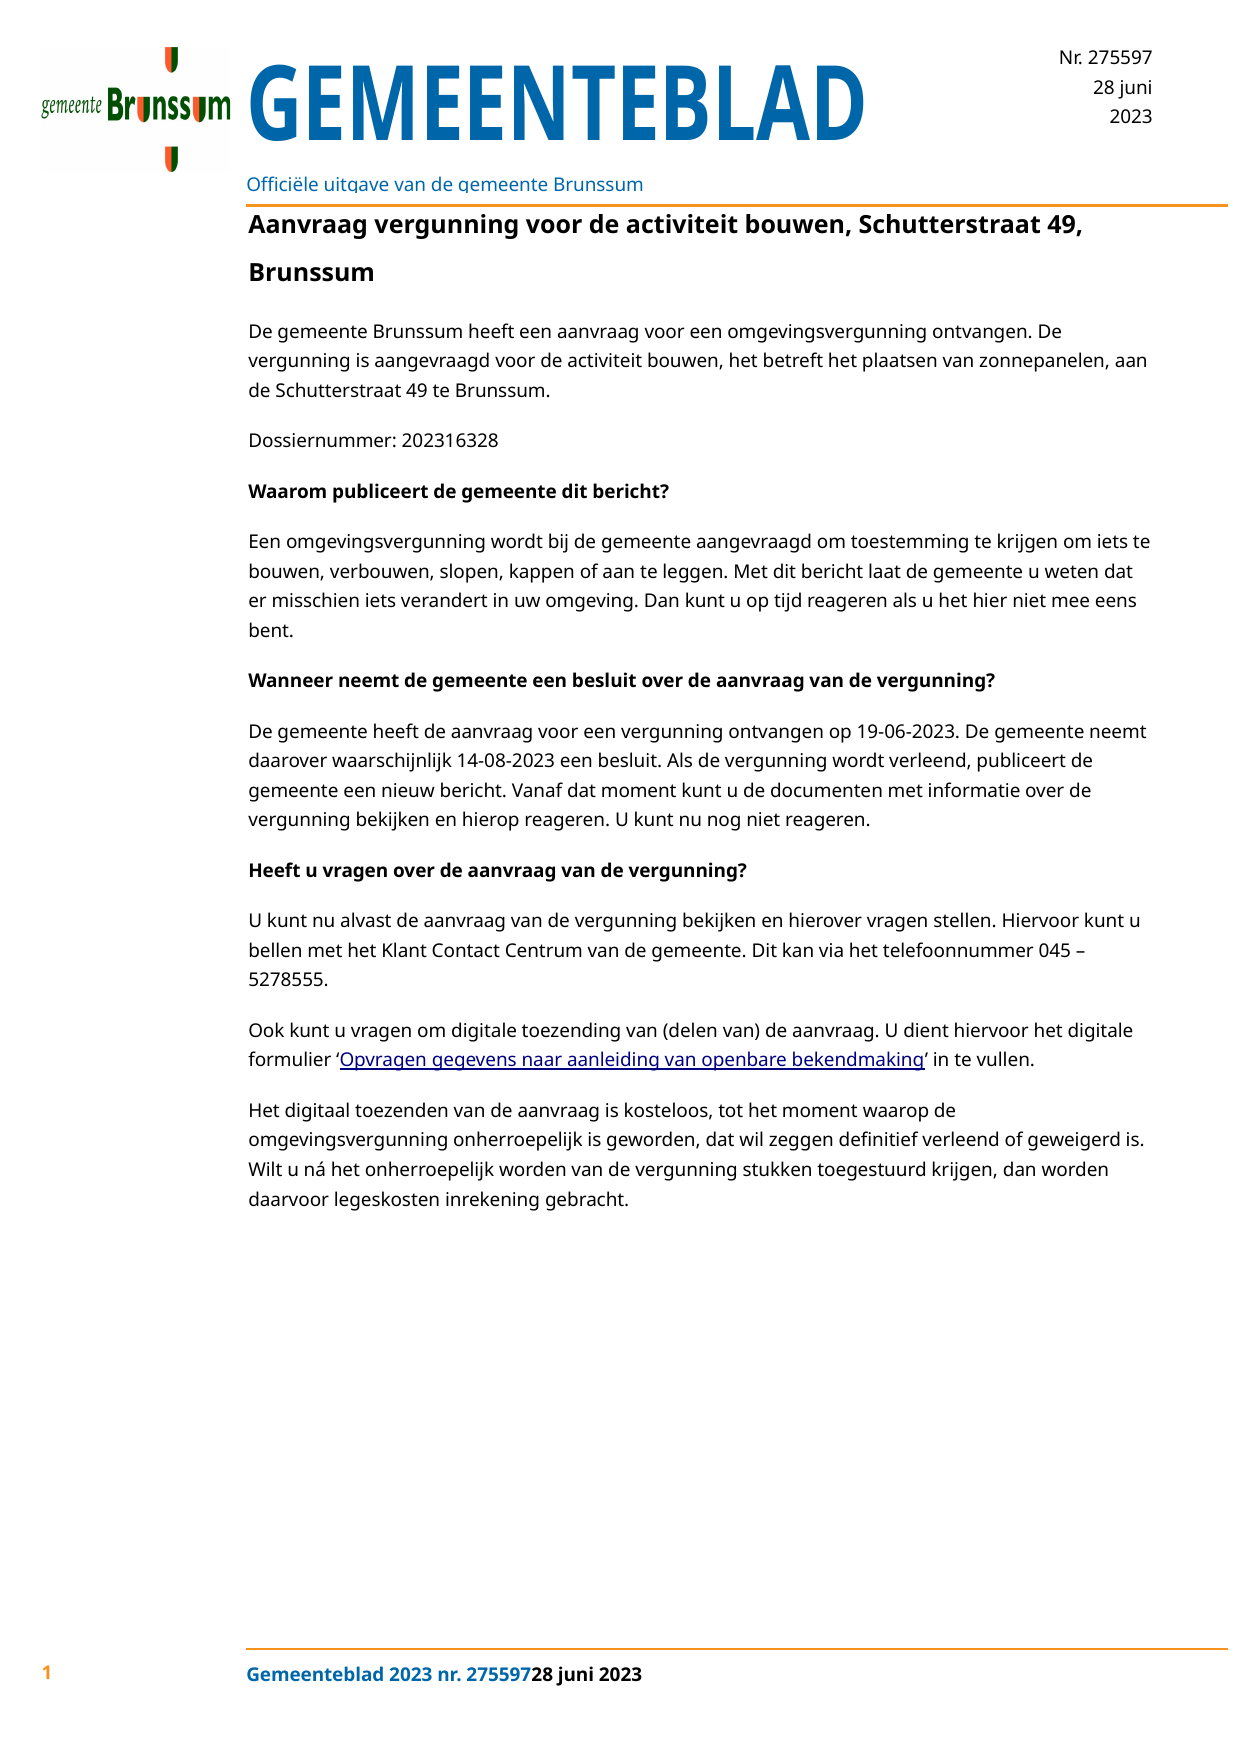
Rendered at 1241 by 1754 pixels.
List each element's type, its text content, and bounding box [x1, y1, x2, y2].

text Heeft u vragen over de aanvraag van de vergunning? [248, 857, 1152, 883]
text Aanvraag vergunning voor de activiteit bouwen, Schutterstraat 49, Brunssum [248, 207, 1152, 288]
text De gemeente Brunssum heeft een aanvraag voor een omgevingsvergunning ontvangen. De vergunning is aangevraagd voor de activiteit bouwen, het betreft het plaatsen van zonnepanelen, aan de Schutterstraat 49 te Brunssum. [248, 318, 1152, 403]
text Ook kunt u vragen om digitale toezending van (delen van) de aanvraag. U dient hiervoor het digitale formulier ‘Opvragen gegevens naar aanleiding van openbare bekendmaking’ in te vullen. [248, 1017, 1152, 1072]
text U kunt nu alvast de aanvraag van de vergunning bekijken en hierover vragen stellen. Hiervoor kunt u bellen met het Klant Contact Centrum van de gemeente. Dit kan via het telefoonnummer 045 – 5278555. [248, 907, 1152, 992]
text Wanneer neemt de gemeente een besluit over de aanvraag van de vergunning? [248, 667, 1152, 693]
text Waarom publiceert de gemeente dit bericht? [248, 478, 1152, 504]
text Dossiernummer: 202316328 [248, 427, 1152, 453]
picture [41, 47, 231, 172]
text Een omgevingsvergunning wordt bij de gemeente aangevraagd om toestemming te krijgen om iets te bouwen, verbouwen, slopen, kappen of aan te leggen. Met dit bericht laat de gemeente u weten dat er misschien iets verandert in uw omgeving. Dan kunt u op tijd reageren als u het hier niet mee eens bent. [248, 528, 1152, 643]
text Het digitaal toezenden van de aanvraag is kosteloos, tot het moment waarop de omgevingsvergunning onherroepelijk is geworden, dat wil zeggen definitief verleend of geweigerd is. Wilt u ná het onherroepelijk worden van de vergunning stukken toegestuurd krijgen, dan worden daarvoor legeskosten inrekening gebracht. [248, 1097, 1152, 1212]
text De gemeente heeft de aanvraag voor een vergunning ontvangen op 19-06-2023. De gemeente neemt daarover waarschijnlijk 14-08-2023 een besluit. Als de vergunning wordt verleend, publiceert de gemeente een nieuw bericht. Vanaf dat moment kunt u de documenten met informatie over de vergunning bekijken en hierop reageren. U kunt nu nog niet reageren. [248, 718, 1152, 832]
